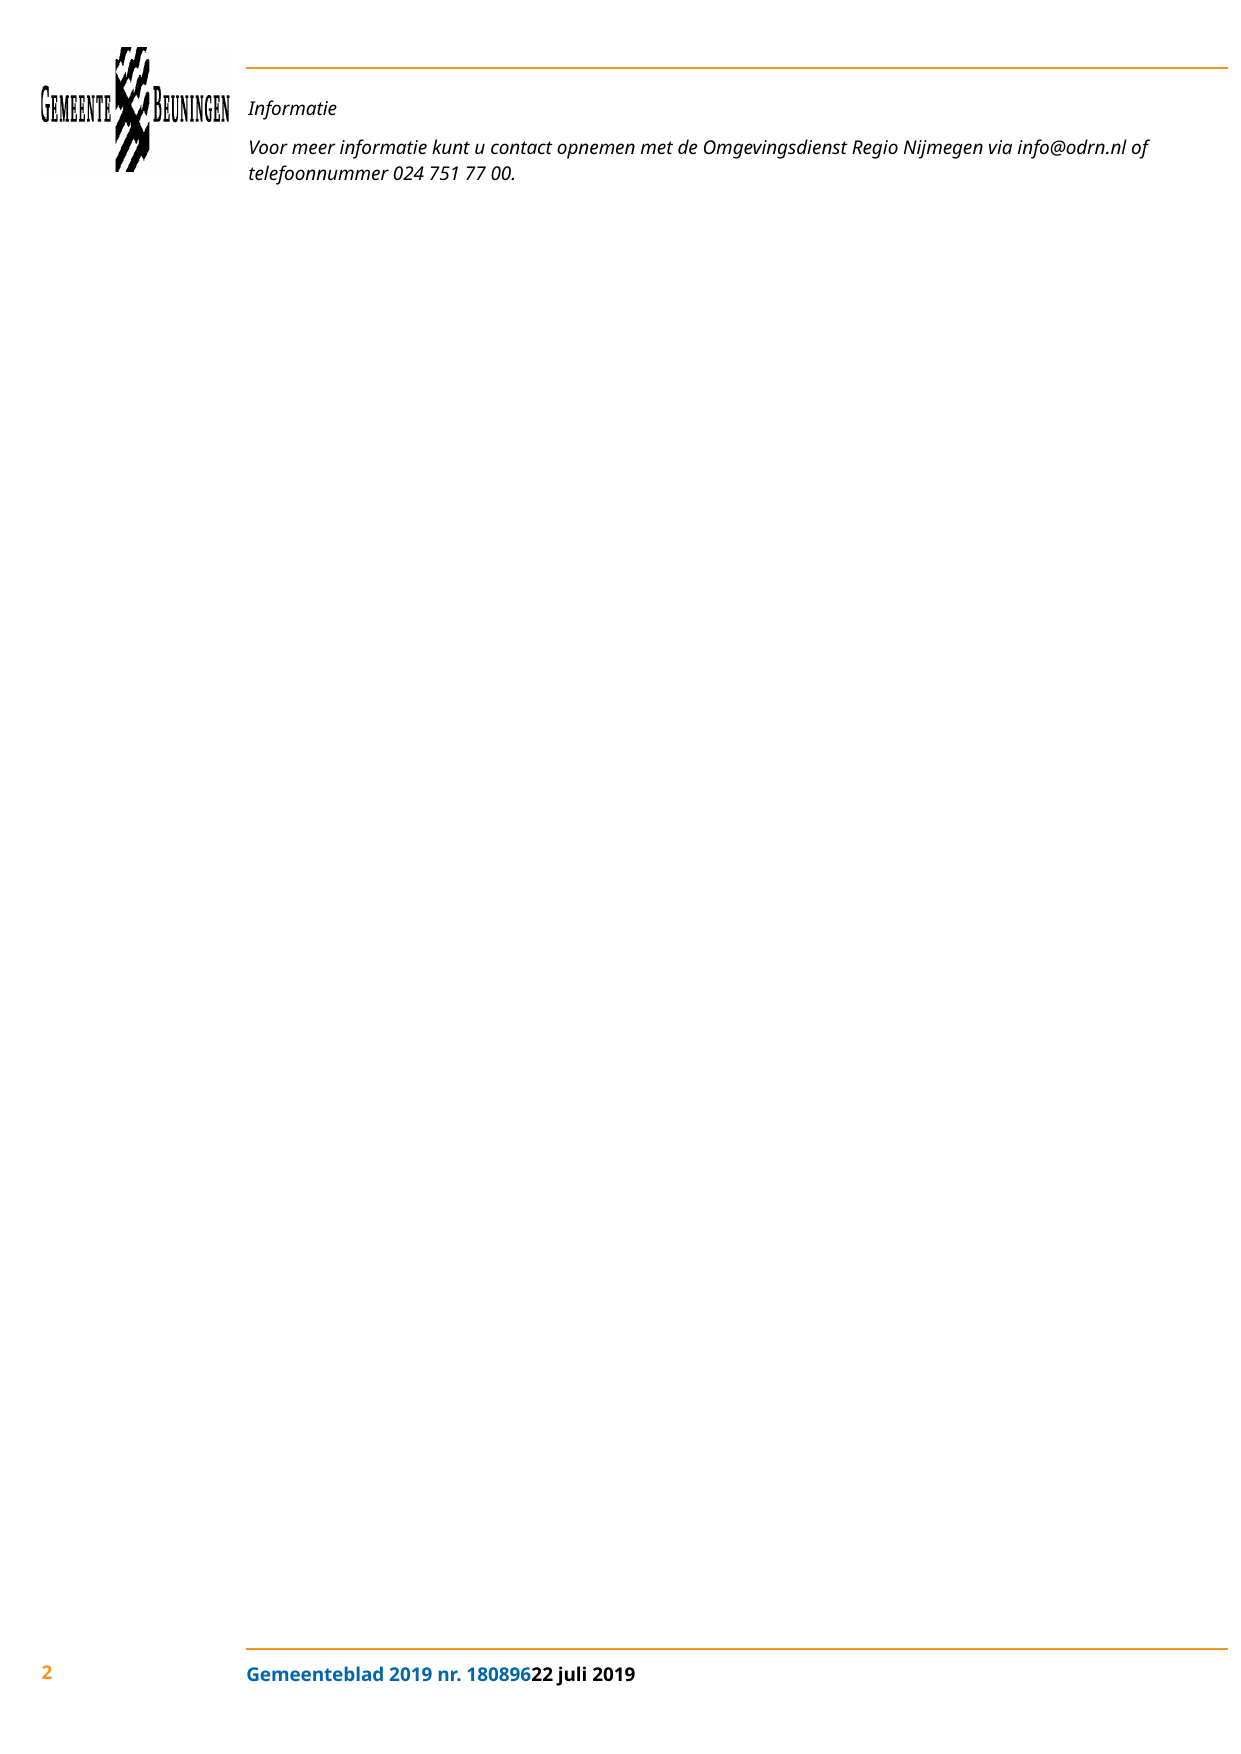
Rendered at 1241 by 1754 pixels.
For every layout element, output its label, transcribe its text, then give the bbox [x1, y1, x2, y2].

picture [41, 47, 231, 172]
text Voor meer informatie kunt u contact opnemen met de Omgevingsdienst Regio Nijmegen via info@odrn.nl of telefoonnummer 024 751 77 00. [248, 134, 1152, 186]
text Informatie [248, 95, 1152, 121]
